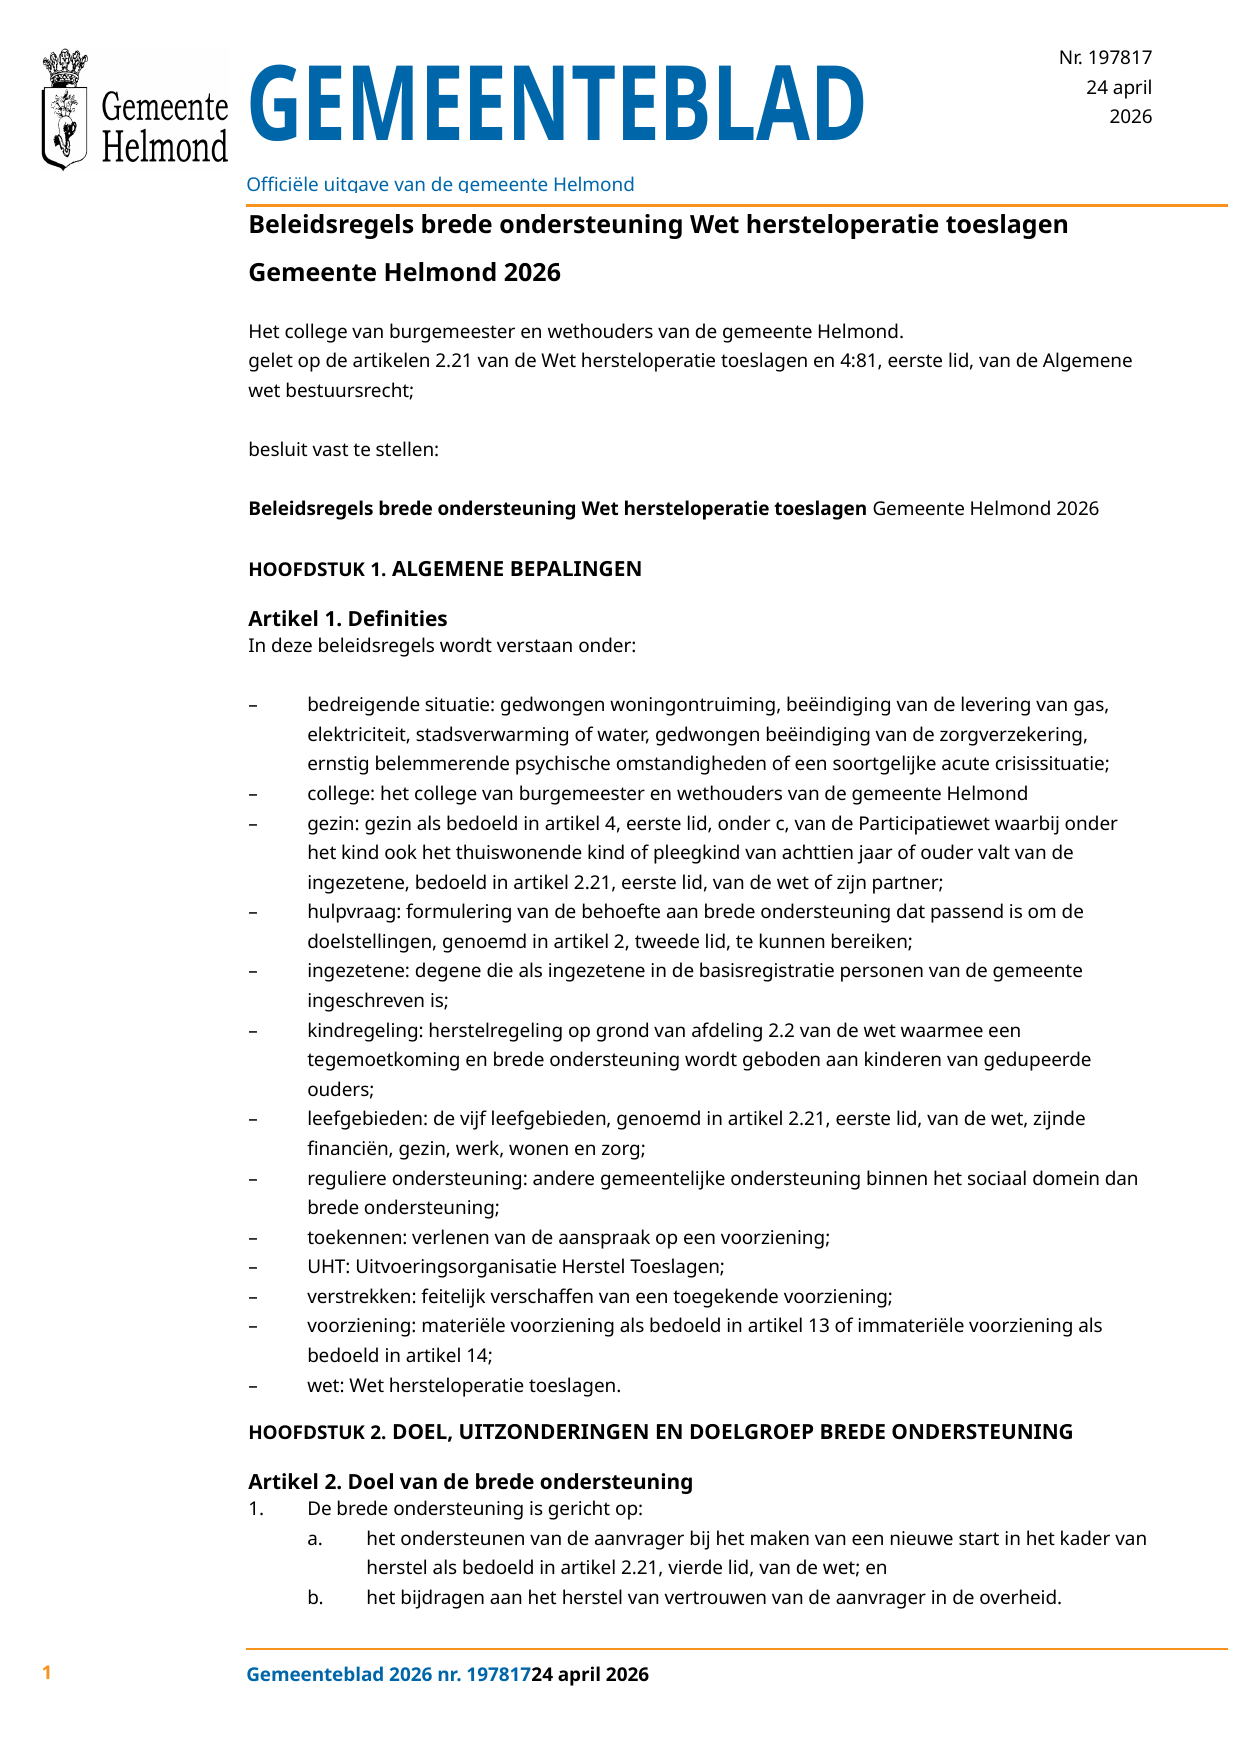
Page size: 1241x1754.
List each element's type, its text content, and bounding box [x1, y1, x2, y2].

text Beleidsregels brede ondersteuning Wet hersteloperatie toeslagen Gemeente Helmond 2026 [248, 495, 1152, 521]
list wet: Wet hersteloperatie toeslagen. [248, 1372, 1152, 1398]
text besluit vast te stellen: [248, 436, 1152, 462]
picture [41, 47, 231, 172]
list bedreigende situatie: gedwongen woningontruiming, beëindiging van de levering van gas, elektriciteit, stadsverwarming of water, gedwongen beëindiging van de zorgverzekering, ernstig belemmerende psychische omstandigheden of een soortgelijke acute crisissituatie; [248, 691, 1152, 776]
text Beleidsregels brede ondersteuning Wet hersteloperatie toeslagen Gemeente Helmond 2026 [248, 207, 1152, 288]
text gelet op de artikelen 2.21 van de Wet hersteloperatie toeslagen en 4:81, eerste lid, van de Algemene wet bestuursrecht; [248, 347, 1152, 403]
list hulpvraag: formulering van de behoefte aan brede ondersteuning dat passend is om de doelstellingen, genoemd in artikel 2, tweede lid, te kunnen bereiken; [248, 898, 1152, 954]
list voorziening: materiële voorziening als bedoeld in artikel 13 of immateriële voorziening als bedoeld in artikel 14; [248, 1313, 1152, 1368]
list UHT: Uitvoeringsorganisatie Herstel Toeslagen; [248, 1253, 1152, 1279]
list college: het college van burgemeester en wethouders van de gemeente Helmond [248, 780, 1152, 806]
list ingezetene: degene die als ingezetene in de basisregistratie personen van de gemeente ingeschreven is; [248, 958, 1152, 1013]
list De brede ondersteuning is gericht op: [248, 1495, 1152, 1521]
text HOOFDSTUK 2. DOEL, UITZONDERINGEN EN DOELGROEP BREDE ONDERSTEUNING [248, 1417, 1152, 1446]
list toekennen: verlenen van de aanspraak op een voorziening; [248, 1224, 1152, 1250]
list kindregeling: herstelregeling op grond van afdeling 2.2 van de wet waarmee een tegemoetkoming en brede ondersteuning wordt geboden aan kinderen van gedupeerde ouders; [248, 1017, 1152, 1102]
list het ondersteunen van de aanvrager bij het maken van een nieuwe start in het kader van herstel als bedoeld in artikel 2.21, vierde lid, van de wet; en [307, 1525, 1152, 1580]
list gezin: gezin als bedoeld in artikel 4, eerste lid, onder c, van de Participatiewet waarbij onder het kind ook het thuiswonende kind of pleegkind van achttien jaar of ouder valt van de ingezetene, bedoeld in artikel 2.21, eerste lid, van de wet of zijn partner; [248, 810, 1152, 895]
text In deze beleidsregels wordt verstaan onder: [248, 632, 1152, 658]
list reguliere ondersteuning: andere gemeentelijke ondersteuning binnen het sociaal domein dan brede ondersteuning; [248, 1165, 1152, 1220]
list verstrekken: feitelijk verschaffen van een toegekende voorziening; [248, 1283, 1152, 1309]
text Het college van burgemeester en wethouders van de gemeente Helmond. [248, 318, 1152, 344]
list leefgebieden: de vijf leefgebieden, genoemd in artikel 2.21, eerste lid, van de wet, zijnde financiën, gezin, werk, wonen en zorg; [248, 1106, 1152, 1161]
text Artikel 1. Definities [248, 604, 1152, 632]
text Artikel 2. Doel van de brede ondersteuning [248, 1467, 1152, 1495]
list het bijdragen aan het herstel van vertrouwen van de aanvrager in de overheid. [307, 1584, 1152, 1610]
text HOOFDSTUK 1. ALGEMENE BEPALINGEN [248, 554, 1152, 583]
